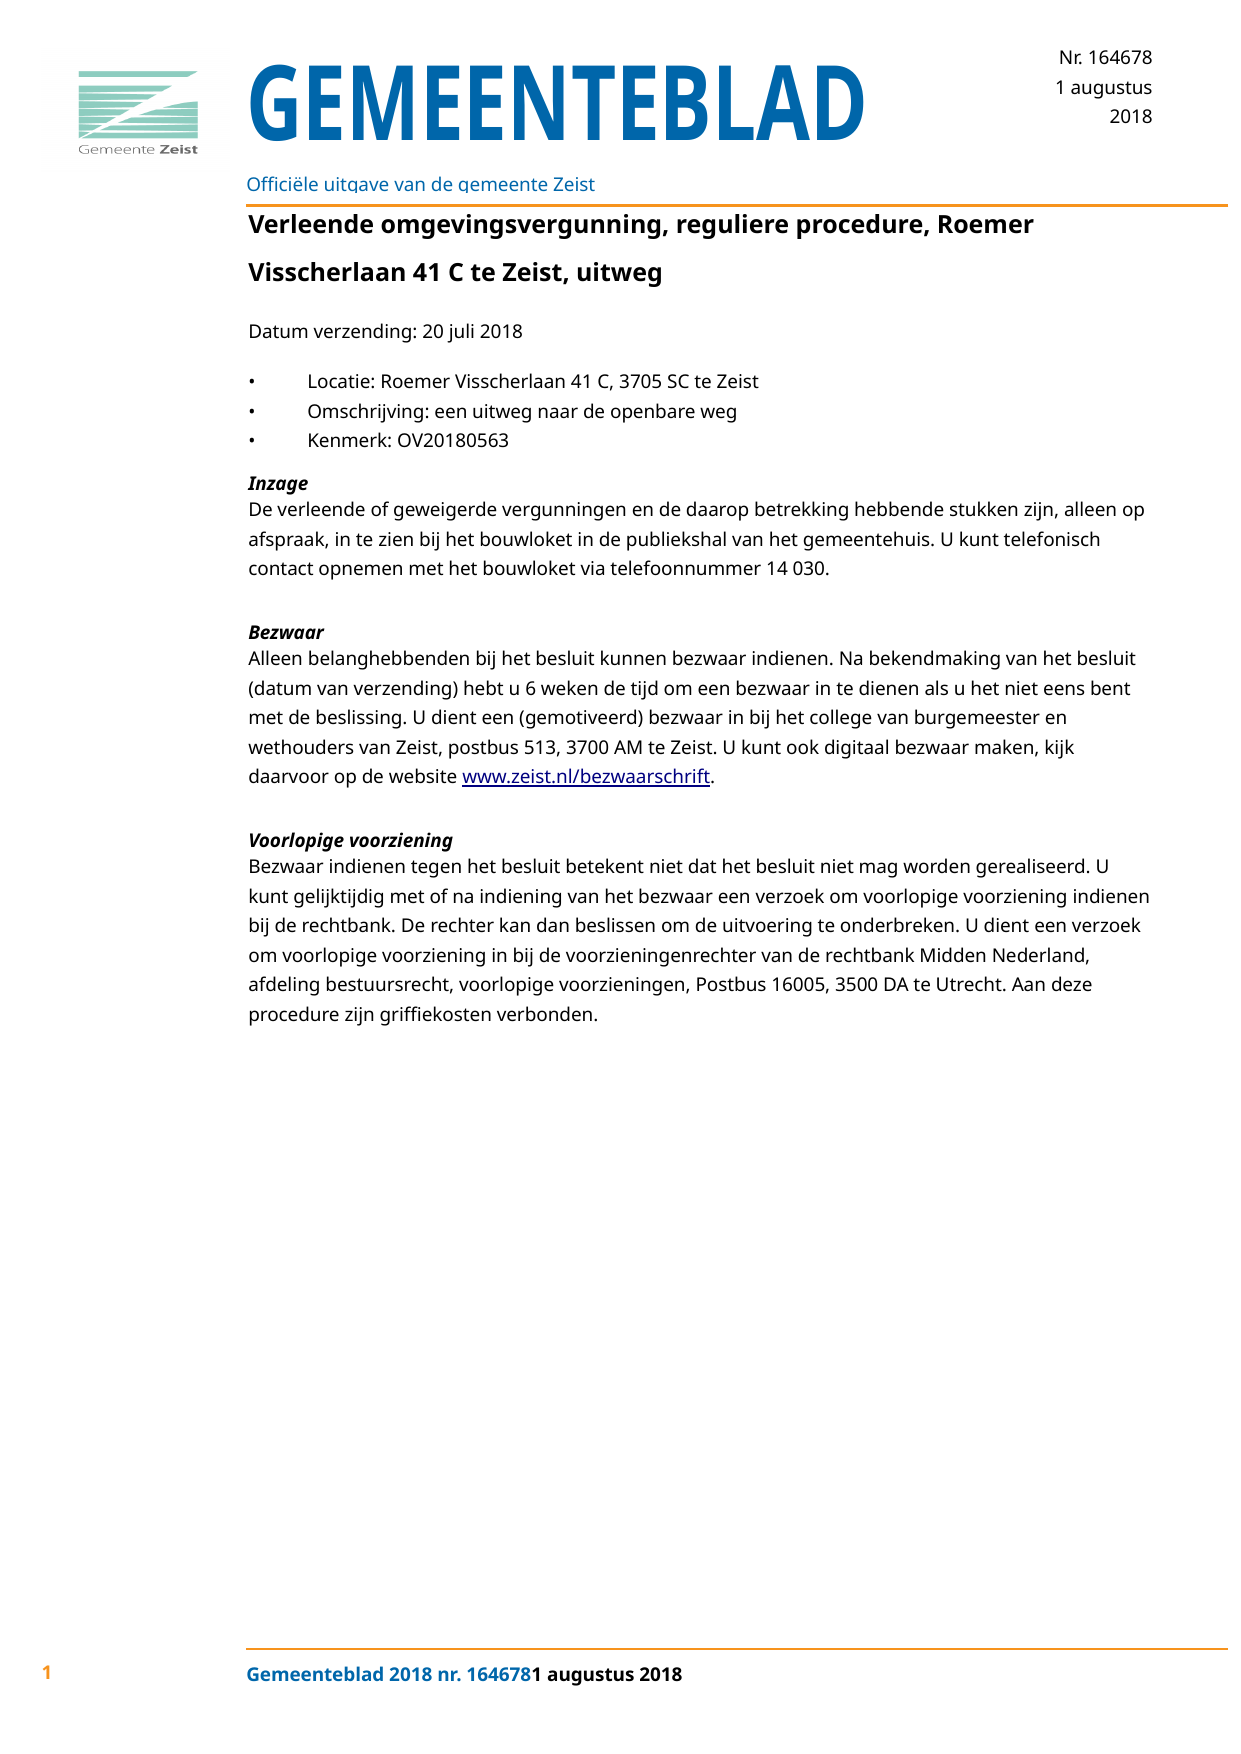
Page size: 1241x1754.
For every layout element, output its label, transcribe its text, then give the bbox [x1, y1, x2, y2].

text Alleen belanghebbenden bij het besluit kunnen bezwaar indienen. Na bekendmaking van het besluit (datum van verzending) hebt u 6 weken de tijd om een bezwaar in te dienen als u het niet eens bent met de beslissing. U dient een (gemotiveerd) bezwaar in bij het college van burgemeester en wethouders van Zeist, postbus 513, 3700 AM te Zeist. U kunt ook digitaal bezwaar maken, kijk daarvoor op de website www.zeist.nl/bezwaarschrift. [248, 645, 1152, 789]
text De verleende of geweigerde vergunningen en de daarop betrekking hebbende stukken zijn, alleen op afspraak, in te zien bij het bouwloket in de publiekshal van het gemeentehuis. U kunt telefonisch contact opnemen met het bouwloket via telefoonnummer 14 030. [248, 496, 1152, 581]
text Voorlopige voorziening [248, 827, 1152, 853]
text Bezwaar indienen tegen het besluit betekent niet dat het besluit niet mag worden gerealiseerd. U kunt gelijktijdig met of na indiening van het bezwaar een verzoek om voorlopige voorziening indienen bij de rechtbank. De rechter kan dan beslissen om de uitvoering te onderbreken. U dient een verzoek om voorlopige voorziening in bij de voorzieningenrechter van de rechtbank Midden Nederland, afdeling bestuursrecht, voorlopige voorzieningen, Postbus 16005, 3500 DA te Utrecht. Aan deze procedure zijn griffiekosten verbonden. [248, 853, 1152, 1027]
list Locatie: Roemer Visscherlaan 41 C, 3705 SC te Zeist [248, 368, 1152, 394]
list Kenmerk: OV20180563 [248, 427, 1152, 453]
text Inzage [248, 471, 1152, 496]
text Datum verzending: 20 juli 2018 [248, 318, 1152, 344]
list Omschrijving: een uitweg naar de openbare weg [248, 398, 1152, 424]
text Verleende omgevingsvergunning, reguliere procedure, Roemer Visscherlaan 41 C te Zeist, uitweg [248, 207, 1152, 288]
picture [41, 47, 231, 172]
text Bezwaar [248, 619, 1152, 645]
